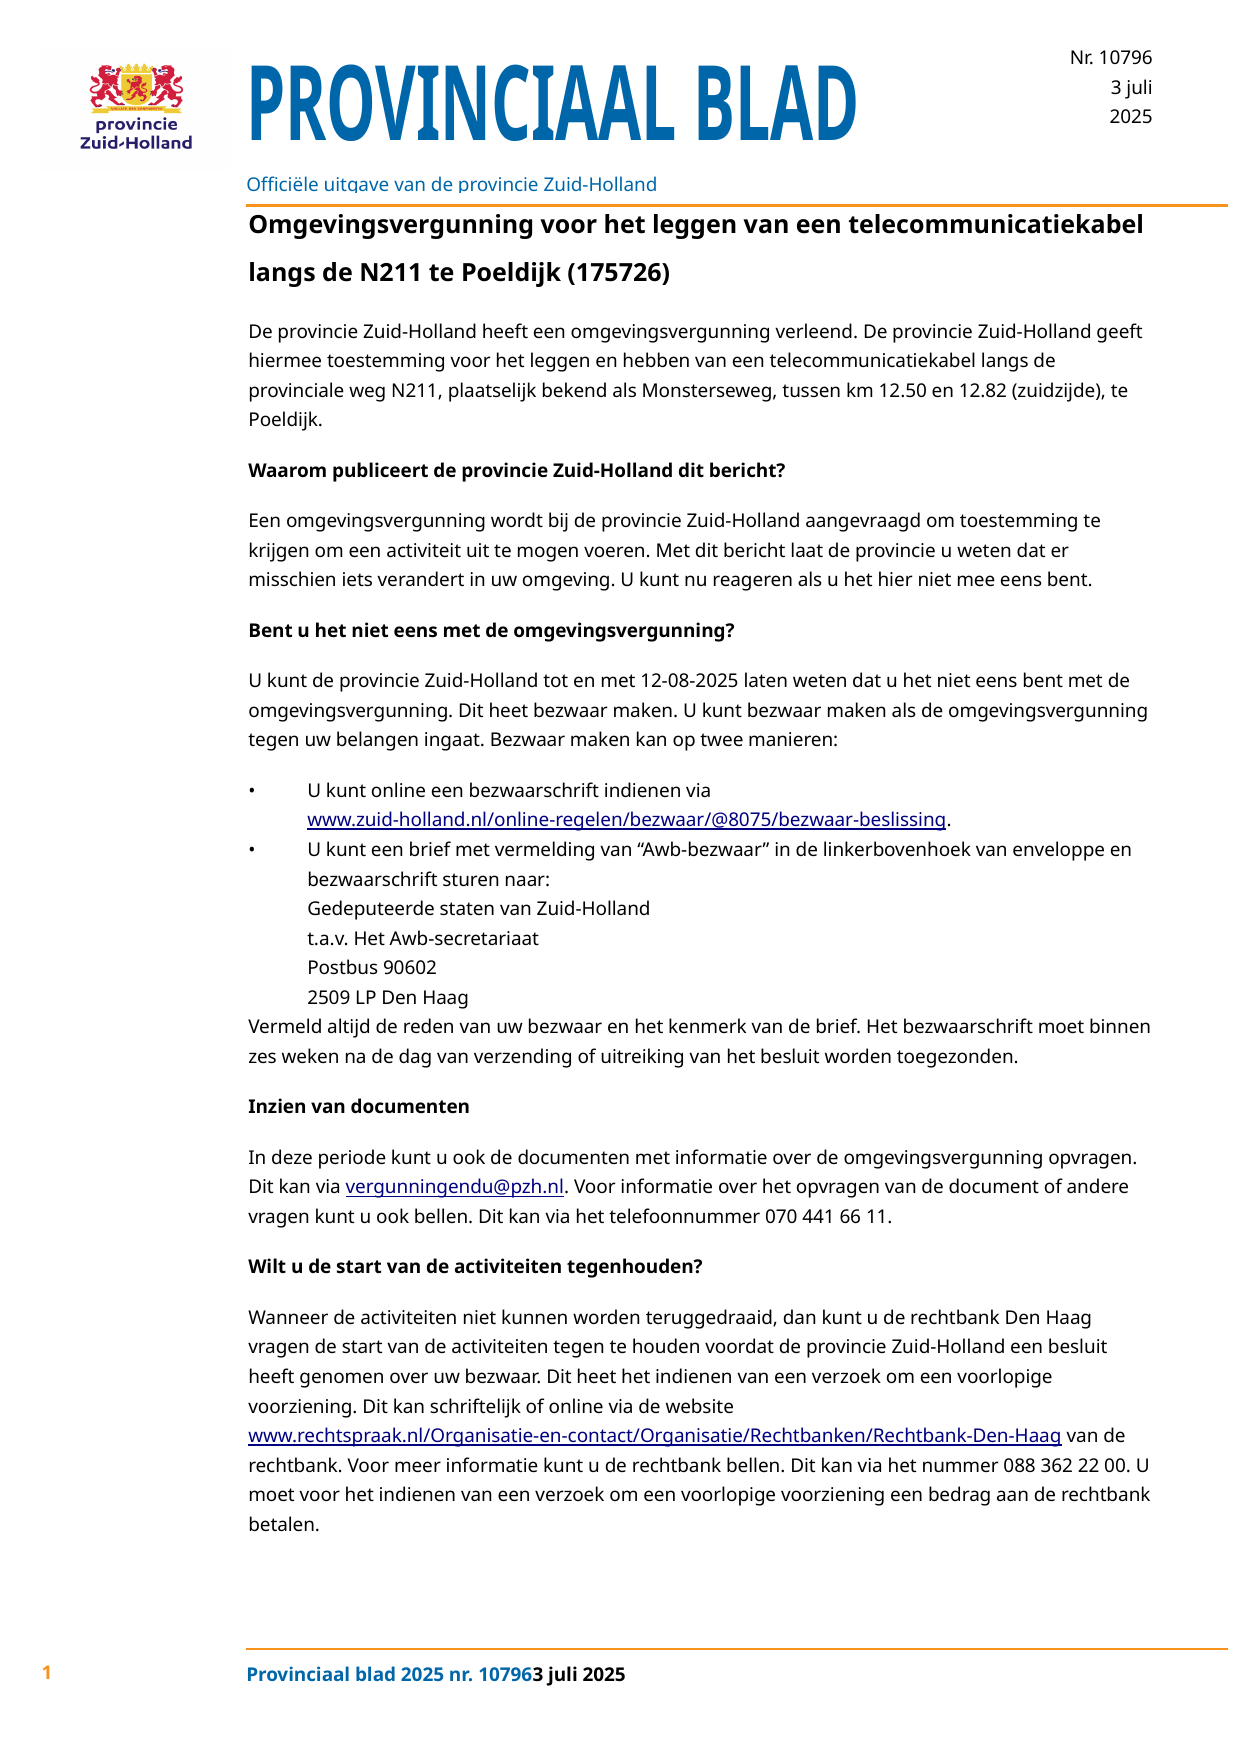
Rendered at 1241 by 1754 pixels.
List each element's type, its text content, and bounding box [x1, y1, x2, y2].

text Wilt u de start van de activiteiten tegenhouden? [248, 1254, 1152, 1279]
text De provincie Zuid-Holland heeft een omgevingsvergunning verleend. De provincie Zuid-Holland geeft hiermee toestemming voor het leggen en hebben van een telecommunicatiekabel langs de provinciale weg N211, plaatselijk bekend als Monsterseweg, tussen km 12.50 en 12.82 (zuidzijde), te Poeldijk. [248, 318, 1152, 432]
text Een omgevingsvergunning wordt bij de provincie Zuid-Holland aangevraagd om toestemming te krijgen om een activiteit uit te mogen voeren. Met dit bericht laat de provincie u weten dat er misschien iets verandert in uw omgeving. U kunt nu reageren als u het hier niet mee eens bent. [248, 507, 1152, 592]
list U kunt een brief met vermelding van “Awb-bezwaar” in de linkerbovenhoek van enveloppe en bezwaarschrift sturen naar: [248, 836, 1152, 892]
text Waarom publiceert de provincie Zuid-Holland dit bericht? [248, 457, 1152, 483]
list U kunt online een bezwaarschrift indienen via www.zuid-holland.nl/online-regelen/bezwaar/@8075/bezwaar-beslissing. [248, 777, 1152, 832]
text Wanneer de activiteiten niet kunnen worden teruggedraaid, dan kunt u de rechtbank Den Haag vragen de start van de activiteiten tegen te houden voordat de provincie Zuid-Holland een besluit heeft genomen over uw bezwaar. Dit heet het indienen van een verzoek om een voorlopige voorziening. Dit kan schriftelijk of online via de website www.rechtspraak.nl/Organisatie-en-contact/Organisatie/Rechtbanken/Rechtbank-Den-Haag van de rechtbank. Voor meer informatie kunt u de rechtbank bellen. Dit kan via het nummer 088 362 22 00. U moet voor het indienen van een verzoek om een voorlopige voorziening een bedrag aan de rechtbank betalen. [248, 1304, 1152, 1537]
text Vermeld altijd de reden van uw bezwaar en het kenmerk van de brief. Het bezwaarschrift moet binnen zes weken na de dag van verzending of uitreiking van het besluit worden toegezonden. [248, 1014, 1152, 1069]
list Postbus 90602 [248, 954, 1152, 980]
list Gedeputeerde staten van Zuid-Holland [248, 895, 1152, 921]
list 2509 LP Den Haag [248, 984, 1152, 1010]
text In deze periode kunt u ook de documenten met informatie over de omgevingsvergunning opvragen. Dit kan via vergunningendu@pzh.nl. Voor informatie over het opvragen van de document of andere vragen kunt u ook bellen. Dit kan via het telefoonnummer 070 441 66 11. [248, 1144, 1152, 1229]
text Omgevingsvergunning voor het leggen van een telecommunicatiekabel langs de N211 te Poeldijk (175726) [248, 207, 1152, 288]
text Bent u het niet eens met de omgevingsvergunning? [248, 617, 1152, 643]
text Inzien van documenten [248, 1094, 1152, 1119]
picture [41, 47, 231, 172]
list t.a.v. Het Awb-secretariaat [248, 925, 1152, 951]
text U kunt de provincie Zuid-Holland tot en met 12-08-2025 laten weten dat u het niet eens bent met de omgevingsvergunning. Dit heet bezwaar maken. U kunt bezwaar maken als de omgevingsvergunning tegen uw belangen ingaat. Bezwaar maken kan op twee manieren: [248, 667, 1152, 752]
